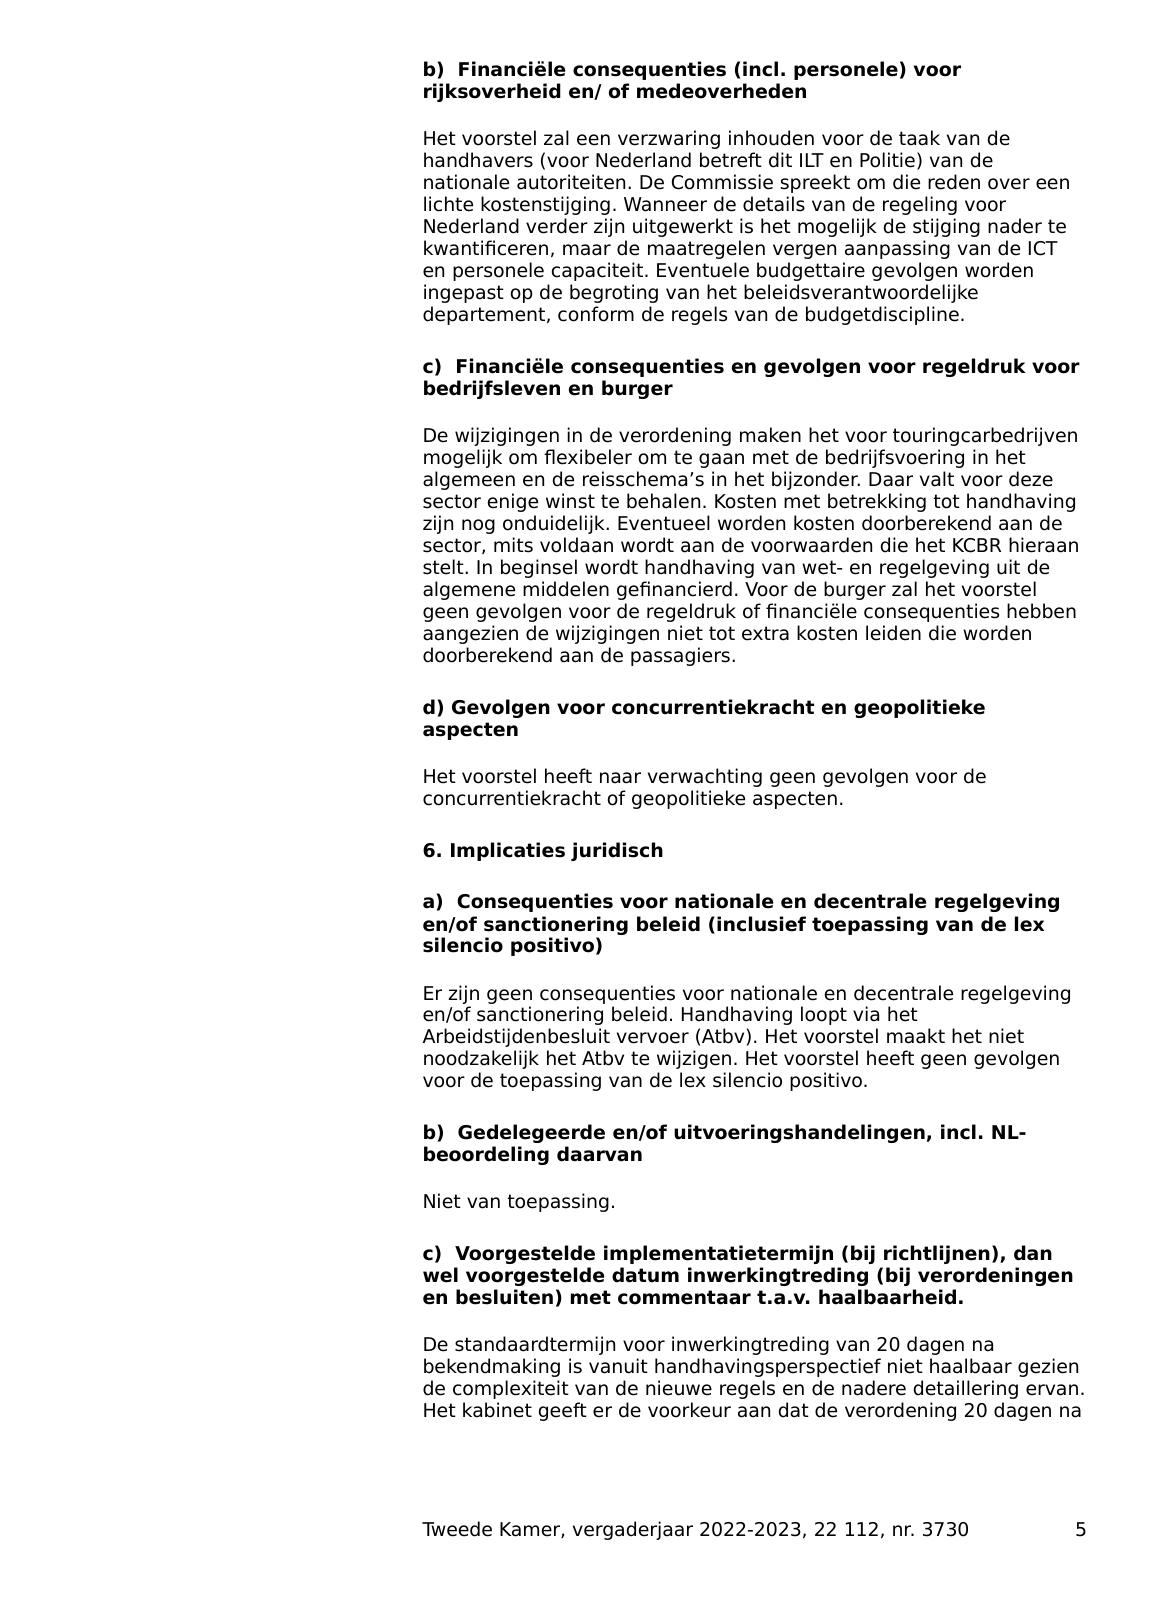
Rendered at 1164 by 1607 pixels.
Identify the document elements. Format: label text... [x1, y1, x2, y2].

subtitle b) Gedelegeerde en/of uitvoeringshandelingen, incl. NL-beoordeling daarvan [422, 1122, 1087, 1166]
text De wijzigingen in de verordening maken het voor touringcarbedrijven mogelijk om flexibeler om te gaan met de bedrijfsvoering in het algemeen en de reisschema’s in het bijzonder. Daar valt voor deze sector enige winst te behalen. Kosten met betrekking tot handhaving zijn nog onduidelijk. Eventueel worden kosten doorberekend aan de sector, mits voldaan wordt aan de voorwaarden die het KCBR hieraan stelt. In beginsel wordt handhaving van wet- en regelgeving uit de algemene middelen gefinancierd. Voor de burger zal het voorstel geen gevolgen voor de regeldruk of financiële consequenties hebben aangezien de wijzigingen niet tot extra kosten leiden die worden doorberekend aan de passagiers. [422, 425, 1087, 667]
subtitle 6. Implicaties juridisch [422, 839, 1087, 861]
subtitle c) Voorgestelde implementatietermijn (bij richtlijnen), dan wel voorgestelde datum inwerkingtreding (bij verordeningen en besluiten) met commentaar t.a.v. haalbaarheid. [422, 1243, 1087, 1309]
text Het voorstel zal een verzwaring inhouden voor de taak van de handhavers (voor Nederland betreft dit ILT en Politie) van de nationale autoriteiten. De Commissie spreekt om die reden over een lichte kostenstijging. Wanneer de details van de regeling voor Nederland verder zijn uitgewerkt is het mogelijk de stijging nader te kwantificeren, maar de maatregelen vergen aanpassing van de ICT en personele capaciteit. Eventuele budgettaire gevolgen worden ingepast op de begroting van het beleidsverantwoordelijke departement, conform de regels van de budgetdiscipline. [422, 128, 1087, 326]
text De standaardtermijn voor inwerkingtreding van 20 dagen na bekendmaking is vanuit handhavingsperspectief niet haalbaar gezien de complexiteit van de nieuwe regels en de nadere detaillering ervan. Het kabinet geeft er de voorkeur aan dat de verordening 20 dagen na [422, 1334, 1087, 1422]
subtitle d) Gevolgen voor concurrentiekracht en geopolitieke aspecten [422, 697, 1087, 741]
text Het voorstel heeft naar verwachting geen gevolgen voor de concurrentiekracht of geopolitieke aspecten. [422, 766, 1087, 809]
subtitle c) Financiële consequenties en gevolgen voor regeldruk voor bedrijfsleven en burger [422, 356, 1087, 400]
text Niet van toepassing. [422, 1191, 1087, 1213]
subtitle b) Financiële consequenties (incl. personele) voor rijksoverheid en/ of medeoverheden [422, 59, 1087, 103]
text Er zijn geen consequenties voor nationale en decentrale regelgeving en/of sanctionering beleid. Handhaving loopt via het Arbeidstijdenbesluit vervoer (Atbv). Het voorstel maakt het niet noodzakelijk het Atbv te wijzigen. Het voorstel heeft geen gevolgen voor de toepassing van de lex silencio positivo. [422, 982, 1087, 1092]
subtitle a) Consequenties voor nationale en decentrale regelgeving en/of sanctionering beleid (inclusief toepassing van de lex silencio positivo) [422, 891, 1087, 957]
